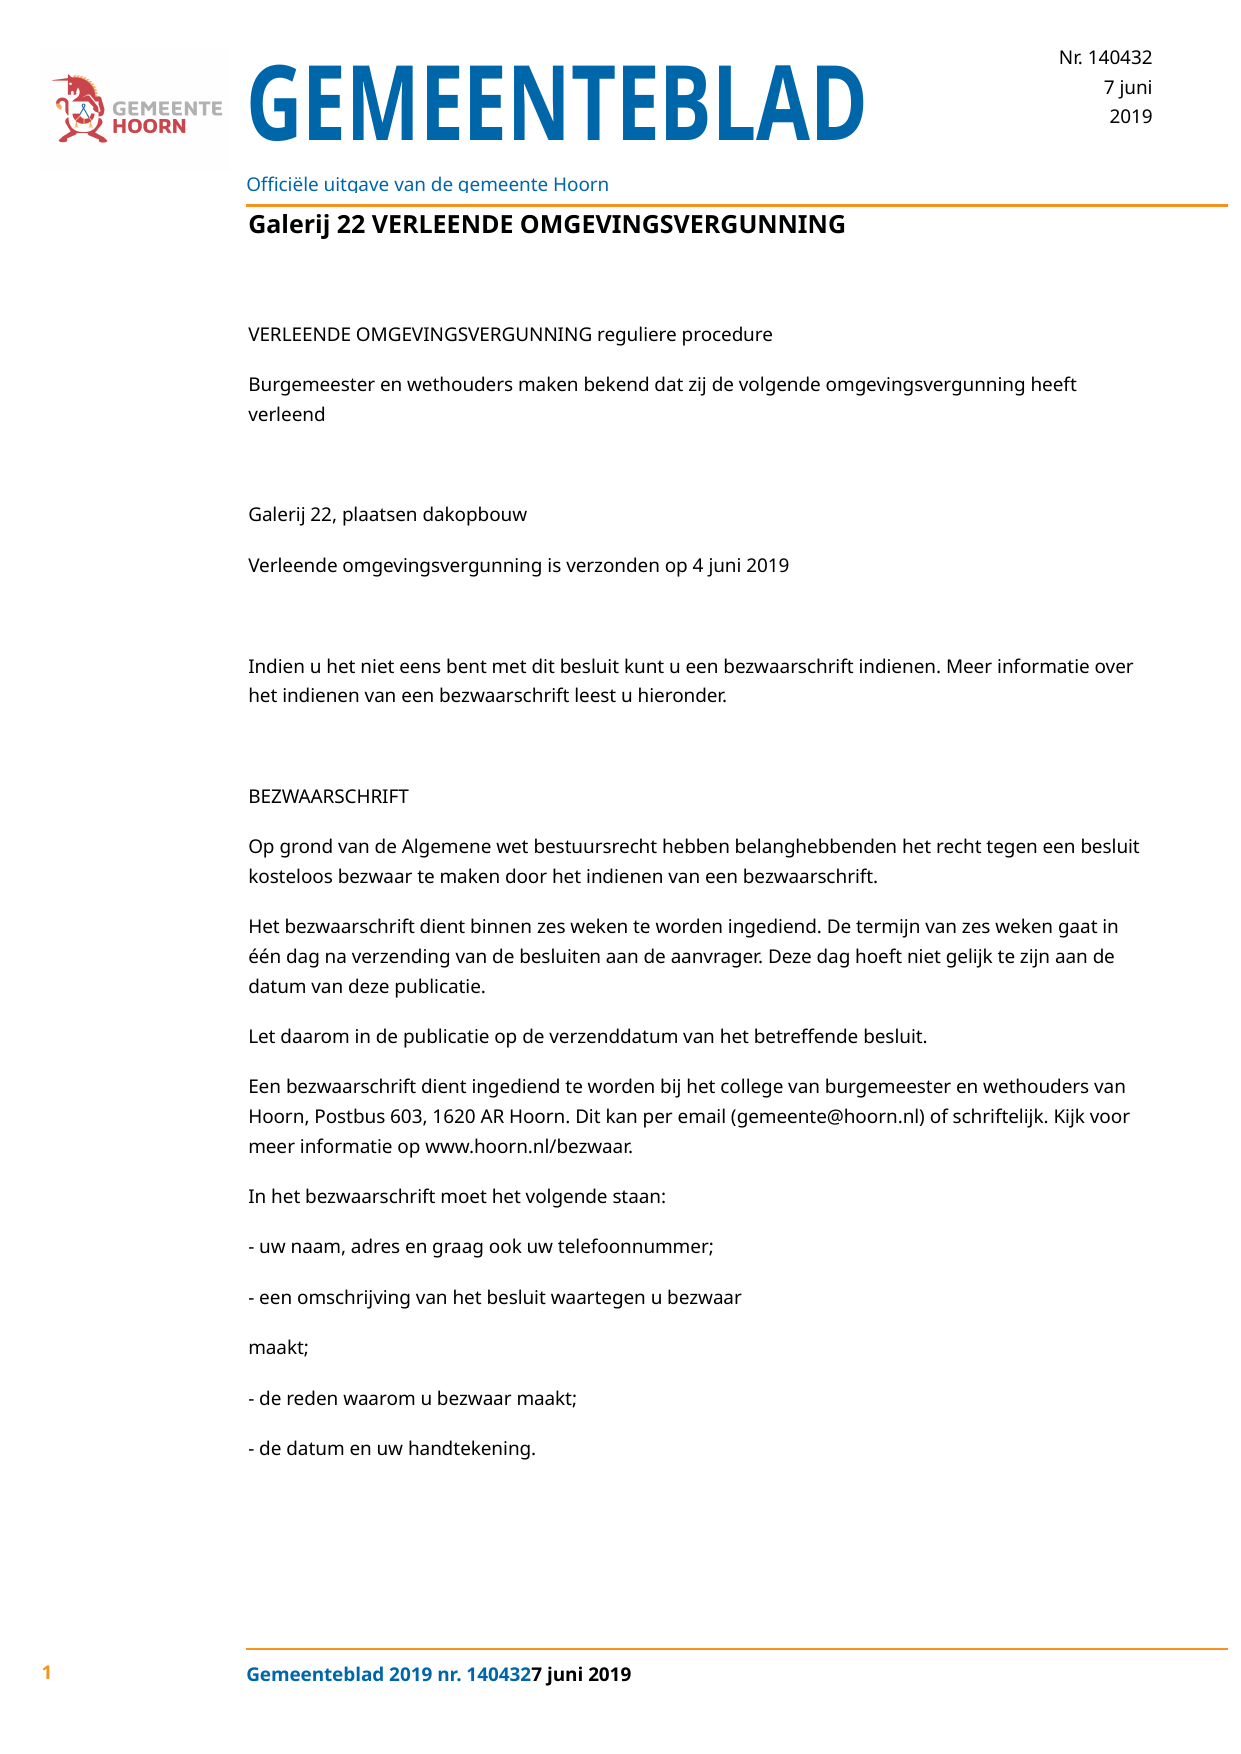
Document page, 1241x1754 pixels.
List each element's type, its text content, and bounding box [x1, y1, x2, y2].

text VERLEENDE OMGEVINGSVERGUNNING reguliere procedure [248, 321, 1152, 346]
text Indien u het niet eens bent met dit besluit kunt u een bezwaarschrift indienen. Meer informatie over het indienen van een bezwaarschrift leest u hieronder. [248, 653, 1152, 708]
text - een omschrijving van het besluit waartegen u bezwaar [248, 1284, 1152, 1310]
text In het bezwaarschrift moet het volgende staan: [248, 1183, 1152, 1209]
text - de datum en uw handtekening. [248, 1435, 1152, 1461]
text Let daarom in de publicatie op de verzenddatum van het betreffende besluit. [248, 1023, 1152, 1049]
text Galerij 22 VERLEENDE OMGEVINGSVERGUNNING [248, 207, 1152, 241]
text Op grond van de Algemene wet bestuursrecht hebben belanghebbenden het recht tegen een besluit kosteloos bezwaar te maken door het indienen van een bezwaarschrift. [248, 834, 1152, 889]
picture [41, 47, 231, 172]
text Het bezwaarschrift dient binnen zes weken te worden ingediend. De termijn van zes weken gaat in één dag na verzending van de besluiten aan de aanvrager. Deze dag hoeft niet gelijk te zijn aan de datum van deze publicatie. [248, 914, 1152, 998]
text Verleende omgevingsvergunning is verzonden op 4 juni 2019 [248, 552, 1152, 578]
text Burgemeester en wethouders maken bekend dat zij de volgende omgevingsvergunning heeft verleend [248, 371, 1152, 426]
text - uw naam, adres en graag ook uw telefoonnummer; [248, 1234, 1152, 1259]
text - de reden waarom u bezwaar maakt; [248, 1385, 1152, 1411]
text Een bezwaarschrift dient ingediend te worden bij het college van burgemeester en wethouders van Hoorn, Postbus 603, 1620 AR Hoorn. Dit kan per email (gemeente@hoorn.nl) of schriftelijk. Kijk voor meer informatie op www.hoorn.nl/bezwaar. [248, 1074, 1152, 1158]
text Galerij 22, plaatsen dakopbouw [248, 502, 1152, 527]
text maakt; [248, 1334, 1152, 1360]
text BEZWAARSCHRIFT [248, 783, 1152, 809]
